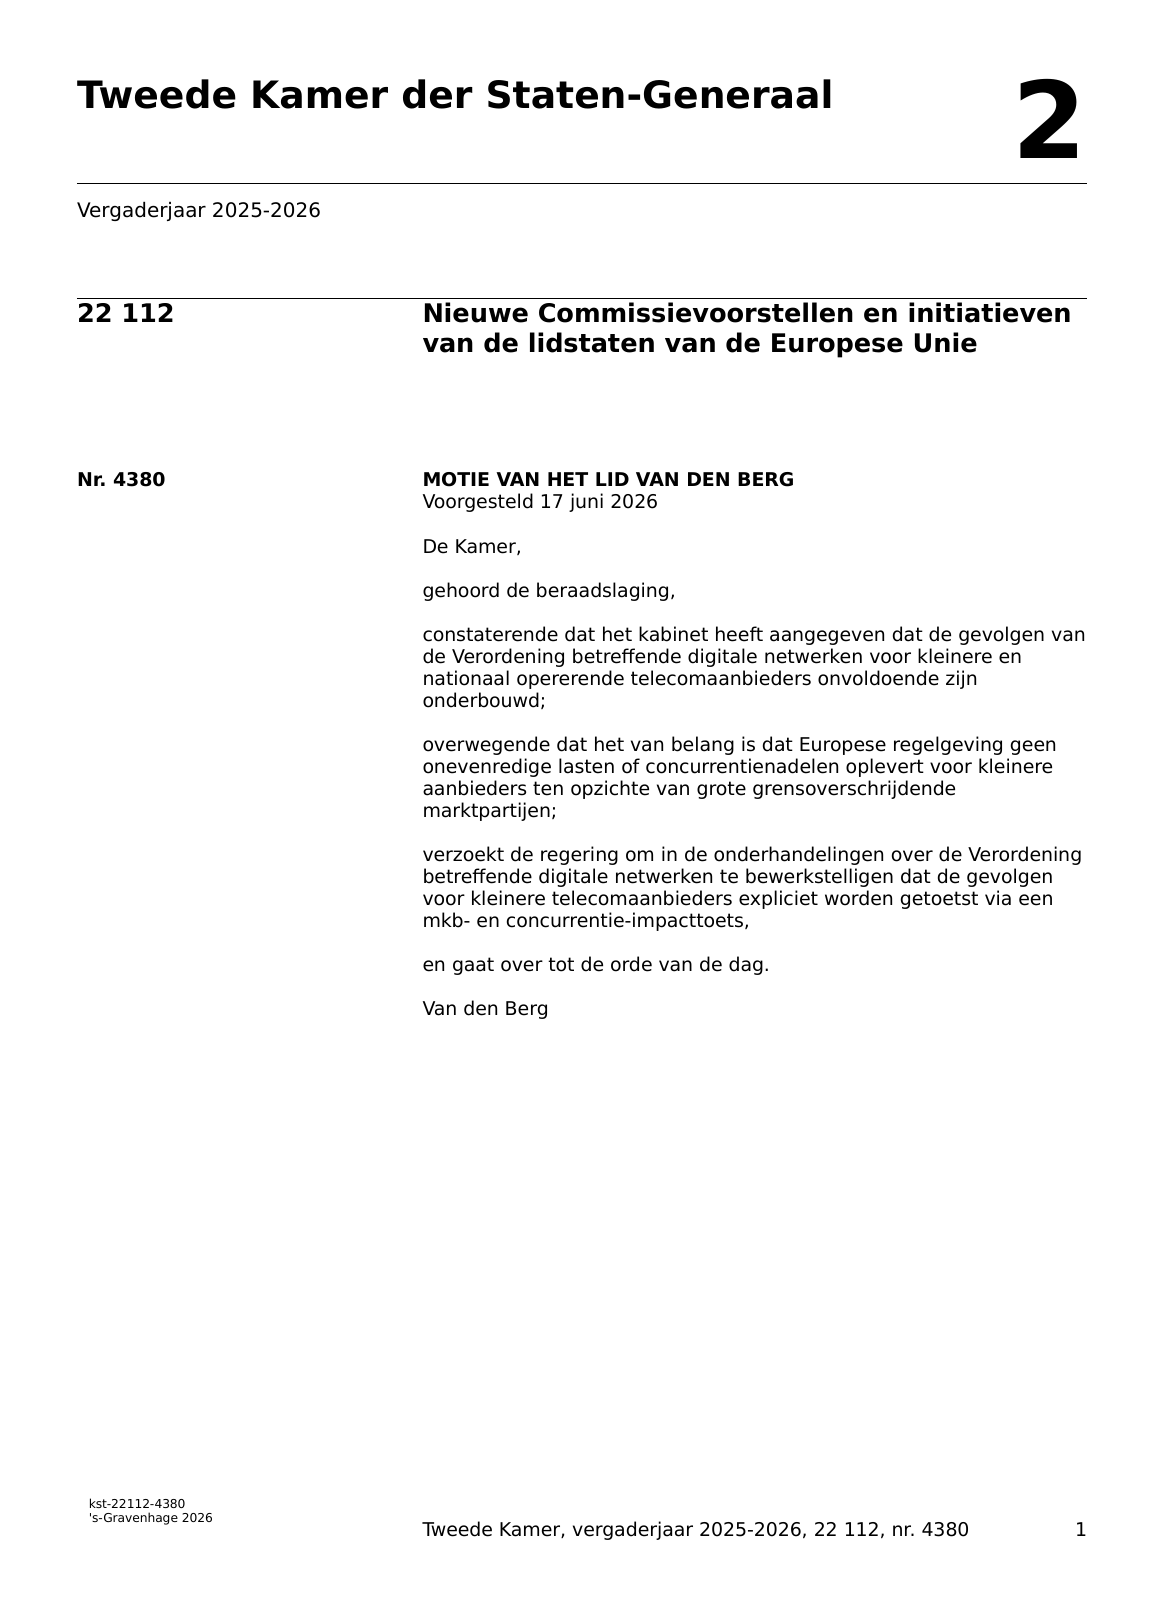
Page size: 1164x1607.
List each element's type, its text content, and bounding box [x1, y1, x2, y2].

text constaterende dat het kabinet heeft aangegeven dat de gevolgen van de Verordening betreffende digitale netwerken voor kleinere en nationaal opererende telecomaanbieders onvoldoende zijn onderbouwd; [422, 624, 1087, 712]
subtitle Nr. 4380 MOTIE VAN HET LID VAN DEN BERG [77, 469, 1087, 491]
text Voorgesteld 17 juni 2026 [422, 491, 1087, 513]
text Van den Berg [422, 998, 1087, 1020]
text De Kamer, [422, 536, 1087, 557]
text en gaat over tot de orde van de dag. [422, 954, 1087, 976]
table_header Tweede Kamer der Staten-Generaal [77, 59, 886, 183]
subtitle 22 112 Nieuwe Commissievoorstellen en initiatieven van de lidstaten van de Europese Unie [77, 299, 1087, 358]
text kst-22112-4380 [88, 1497, 323, 1511]
text gehoord de beraadslaging, [422, 580, 1087, 602]
text overwegende dat het van belang is dat Europese regelgeving geen onevenredige lasten of concurrentienadelen oplevert voor kleinere aanbieders ten opzichte van grote grensoverschrijdende marktpartijen; [422, 734, 1087, 822]
text 's-Gravenhage 2026 [88, 1511, 323, 1525]
table_header 2 [886, 59, 1087, 183]
text verzoekt de regering om in de onderhandelingen over de Verordening betreffende digitale netwerken te bewerkstelligen dat de gevolgen voor kleinere telecomaanbieders expliciet worden getoetst via een mkb- en concurrentie-impacttoets, [422, 844, 1087, 932]
table_cell Vergaderjaar 2025-2026 [77, 184, 1087, 298]
